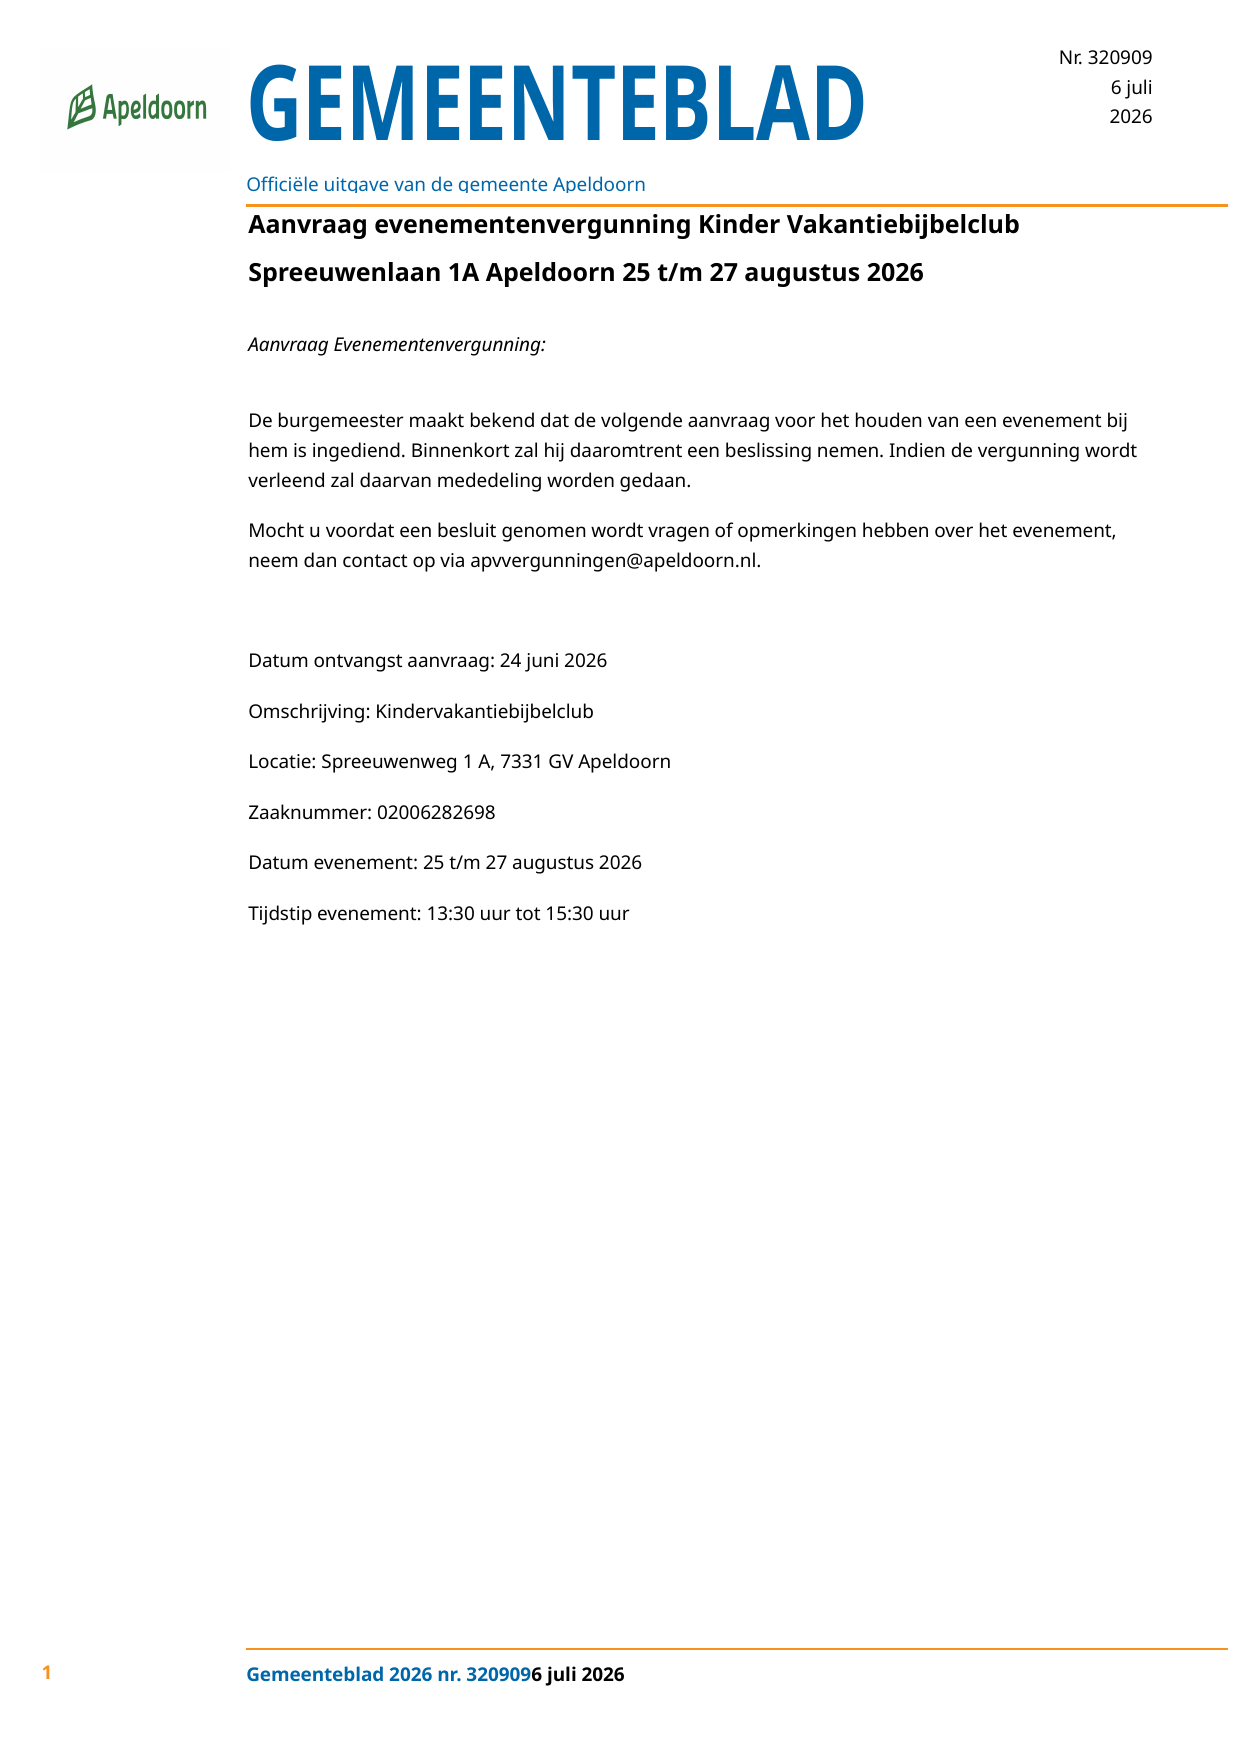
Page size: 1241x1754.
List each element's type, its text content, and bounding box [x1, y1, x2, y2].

text Locatie: Spreeuwenweg 1 A, 7331 GV Apeldoorn [248, 748, 1152, 774]
text Datum ontvangst aanvraag: 24 juni 2026 [248, 648, 1152, 673]
text Omschrijving: Kindervakantiebijbelclub [248, 698, 1152, 724]
text Zaaknummer: 02006282698 [248, 799, 1152, 824]
picture [41, 47, 231, 172]
text Tijdstip evenement: 13:30 uur tot 15:30 uur [248, 900, 1152, 925]
text Aanvraag evenementenvergunning Kinder Vakantiebijbelclub Spreeuwenlaan 1A Apeldoorn 25 t/m 27 augustus 2026 [248, 207, 1152, 288]
text Datum evenement: 25 t/m 27 augustus 2026 [248, 849, 1152, 875]
text Aanvraag Evenementenvergunning: [248, 331, 1152, 357]
text De burgemeester maakt bekend dat de volgende aanvraag voor het houden van een evenement bij hem is ingediend. Binnenkort zal hij daaromtrent een beslissing nemen. Indien de vergunning wordt verleend zal daarvan mededeling worden gedaan. [248, 408, 1152, 492]
text Mocht u voordat een besluit genomen wordt vragen of opmerkingen hebben over het evenement, neem dan contact op via apvvergunningen@apeldoorn.nl. [248, 517, 1152, 572]
